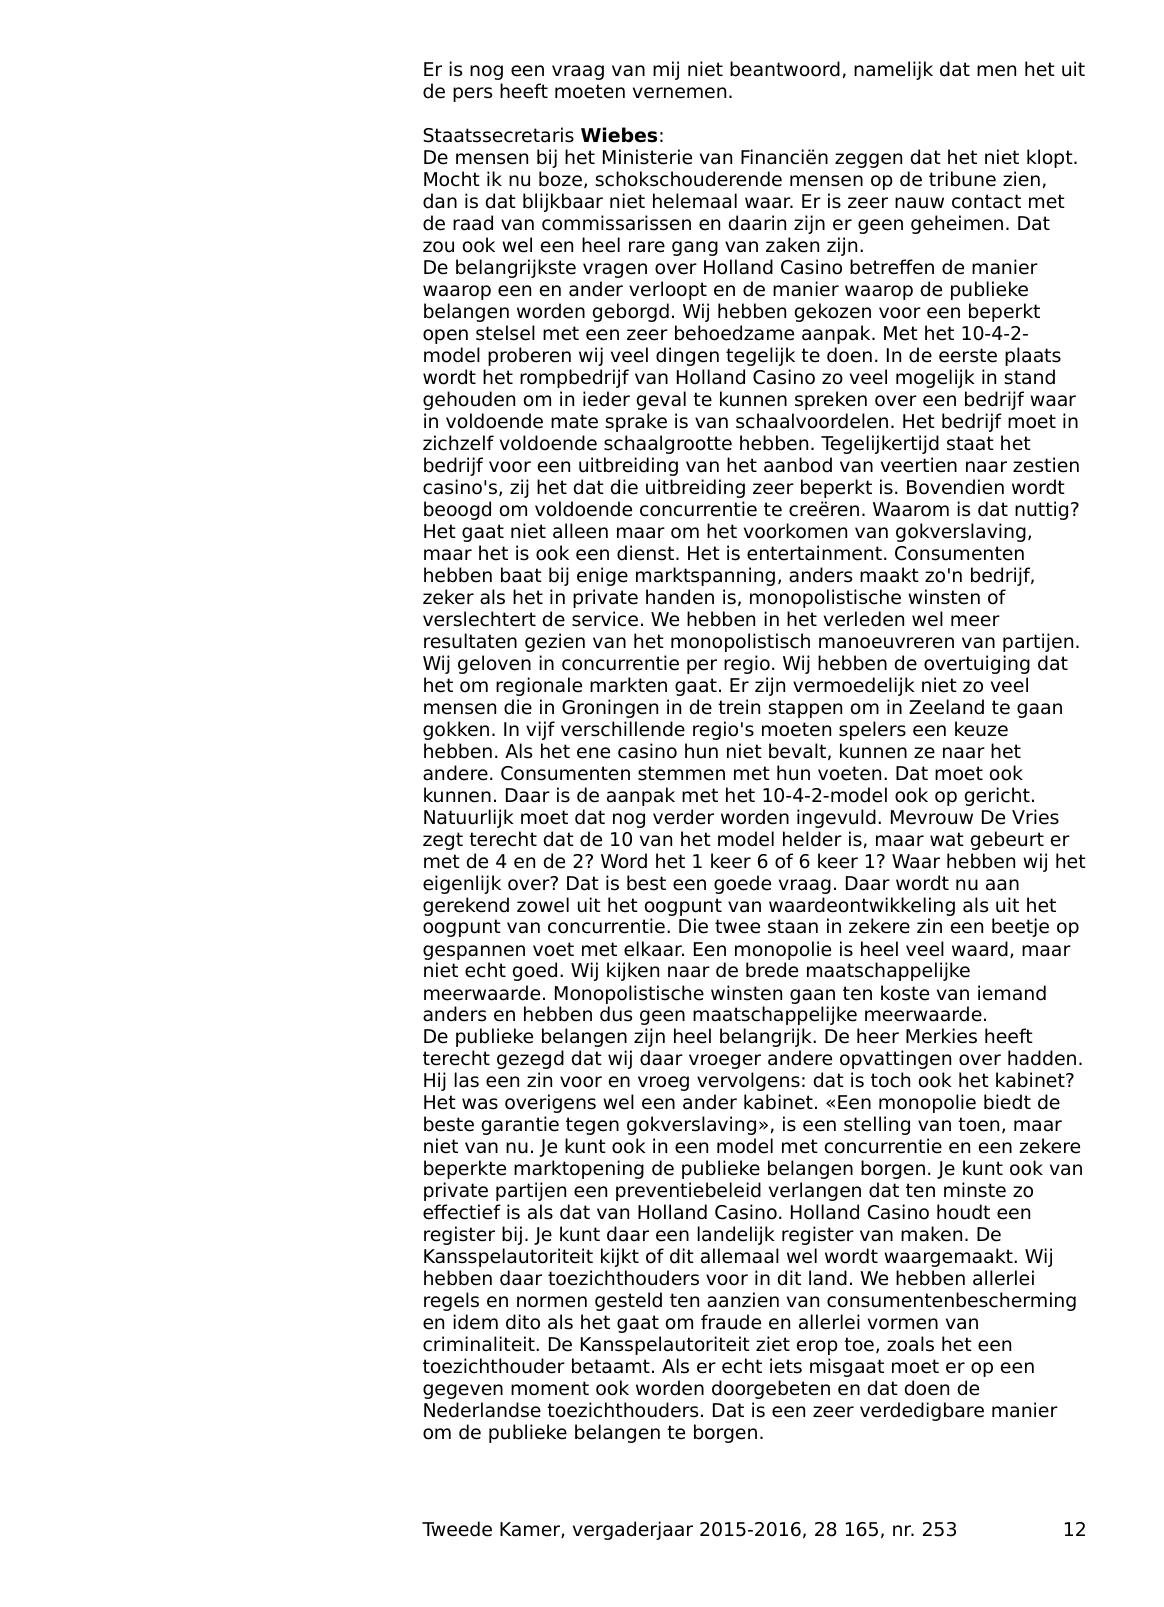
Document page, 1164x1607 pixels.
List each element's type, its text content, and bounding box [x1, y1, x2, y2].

text De mensen bij het Ministerie van Financiën zeggen dat het niet klopt. Mocht ik nu boze, schokschouderende mensen op de tribune zien, dan is dat blijkbaar niet helemaal waar. Er is zeer nauw contact met de raad van commissarissen en daarin zijn er geen geheimen. Dat zou ook wel een heel rare gang van zaken zijn. [422, 147, 1087, 257]
text Natuurlijk moet dat nog verder worden ingevuld. Mevrouw De Vries zegt terecht dat de 10 van het model helder is, maar wat gebeurt er met de 4 en de 2? Word het 1 keer 6 of 6 keer 1? Waar hebben wij het eigenlijk over? Dat is best een goede vraag. Daar wordt nu aan gerekend zowel uit het oogpunt van waardeontwikkeling als uit het oogpunt van concurrentie. Die twee staan in zekere zin een beetje op gespannen voet met elkaar. Een monopolie is heel veel waard, maar niet echt goed. Wij kijken naar de brede maatschappelijke meerwaarde. Monopolistische winsten gaan ten koste van iemand anders en hebben dus geen maatschappelijke meerwaarde. [422, 807, 1087, 1026]
text De belangrijkste vragen over Holland Casino betreffen de manier waarop een en ander verloopt en de manier waarop de publieke belangen worden geborgd. Wij hebben gekozen voor een beperkt open stelsel met een zeer behoedzame aanpak. Met het 10-4-2-model proberen wij veel dingen tegelijk te doen. In de eerste plaats wordt het rompbedrijf van Holland Casino zo veel mogelijk in stand gehouden om in ieder geval te kunnen spreken over een bedrijf waar in voldoende mate sprake is van schaalvoordelen. Het bedrijf moet in zichzelf voldoende schaalgrootte hebben. Tegelijkertijd staat het bedrijf voor een uitbreiding van het aanbod van veertien naar zestien casino's, zij het dat die uitbreiding zeer beperkt is. Bovendien wordt beoogd om voldoende concurrentie te creëren. Waarom is dat nuttig? Het gaat niet alleen maar om het voorkomen van gokverslaving, maar het is ook een dienst. Het is entertainment. Consumenten hebben baat bij enige marktspanning, anders maakt zo'n bedrijf, zeker als het in private handen is, monopolistische winsten of verslechtert de service. We hebben in het verleden wel meer resultaten gezien van het monopolistisch manoeuvreren van partijen. Wij geloven in concurrentie per regio. Wij hebben de overtuiging dat het om regionale markten gaat. Er zijn vermoedelijk niet zo veel mensen die in Groningen in de trein stappen om in Zeeland te gaan gokken. In vijf verschillende regio's moeten spelers een keuze hebben. Als het ene casino hun niet bevalt, kunnen ze naar het andere. Consumenten stemmen met hun voeten. Dat moet ook kunnen. Daar is de aanpak met het 10-4-2-model ook op gericht. [422, 257, 1087, 807]
text De publieke belangen zijn heel belangrijk. De heer Merkies heeft terecht gezegd dat wij daar vroeger andere opvattingen over hadden. Hij las een zin voor en vroeg vervolgens: dat is toch ook het kabinet? Het was overigens wel een ander kabinet. «Een monopolie biedt de beste garantie tegen gokverslaving», is een stelling van toen, maar niet van nu. Je kunt ook in een model met concurrentie en een zekere beperkte marktopening de publieke belangen borgen. Je kunt ook van private partijen een preventiebeleid verlangen dat ten minste zo effectief is als dat van Holland Casino. Holland Casino houdt een register bij. Je kunt daar een landelijk register van maken. De Kansspelautoriteit kijkt of dit allemaal wel wordt waargemaakt. Wij hebben daar toezichthouders voor in dit land. We hebben allerlei regels en normen gesteld ten aanzien van consumentenbescherming en idem dito als het gaat om fraude en allerlei vormen van criminaliteit. De Kansspelautoriteit ziet erop toe, zoals het een toezichthouder betaamt. Als er echt iets misgaat moet er op een gegeven moment ook worden doorgebeten en dat doen de Nederlandse toezichthouders. Dat is een zeer verdedigbare manier om de publieke belangen te borgen. [422, 1026, 1087, 1444]
text Er is nog een vraag van mij niet beantwoord, namelijk dat men het uit de pers heeft moeten vernemen. [422, 59, 1087, 103]
text Staatssecretaris Wiebes: [422, 125, 1087, 147]
